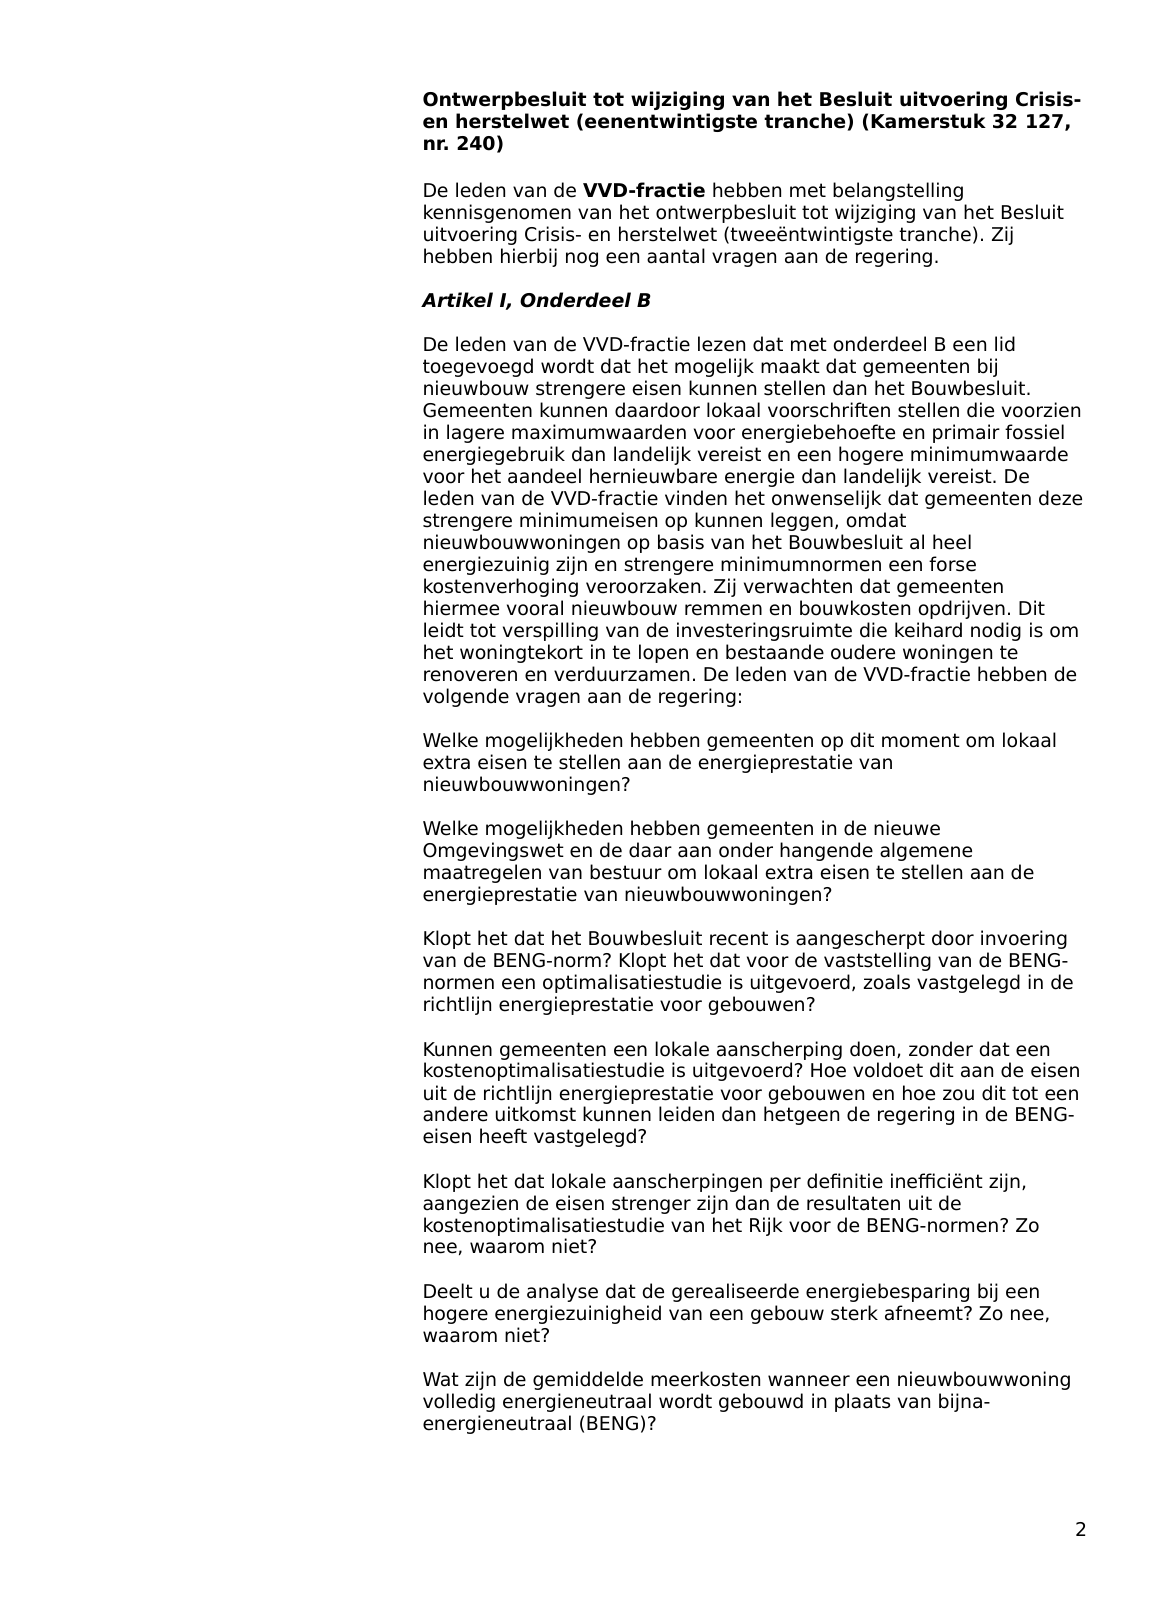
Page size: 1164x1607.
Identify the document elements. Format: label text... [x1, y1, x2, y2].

text Wat zijn de gemiddelde meerkosten wanneer een nieuwbouwwoning volledig energieneutraal wordt gebouwd in plaats van bijna-energieneutraal (BENG)? [422, 1369, 1087, 1435]
text Welke mogelijkheden hebben gemeenten op dit moment om lokaal extra eisen te stellen aan de energieprestatie van nieuwbouwwoningen? [422, 730, 1087, 796]
text Klopt het dat lokale aanscherpingen per definitie inefficiënt zijn, aangezien de eisen strenger zijn dan de resultaten uit de kostenoptimalisatiestudie van het Rijk voor de BENG-normen? Zo nee, waarom niet? [422, 1171, 1087, 1258]
subtitle Ontwerpbesluit tot wijziging van het Besluit uitvoering Crisis- en herstelwet (eenentwintigste tranche) (Kamerstuk 32 127, nr. 240) [422, 89, 1087, 155]
text De leden van de VVD-fractie lezen dat met onderdeel B een lid toegevoegd wordt dat het mogelijk maakt dat gemeenten bij nieuwbouw strengere eisen kunnen stellen dan het Bouwbesluit. Gemeenten kunnen daardoor lokaal voorschriften stellen die voorzien in lagere maximumwaarden voor energiebehoefte en primair fossiel energiegebruik dan landelijk vereist en een hogere minimumwaarde voor het aandeel hernieuwbare energie dan landelijk vereist. De leden van de VVD-fractie vinden het onwenselijk dat gemeenten deze strengere minimumeisen op kunnen leggen, omdat nieuwbouwwoningen op basis van het Bouwbesluit al heel energiezuinig zijn en strengere minimumnormen een forse kostenverhoging veroorzaken. Zij verwachten dat gemeenten hiermee vooral nieuwbouw remmen en bouwkosten opdrijven. Dit leidt tot verspilling van de investeringsruimte die keihard nodig is om het woningtekort in te lopen en bestaande oudere woningen te renoveren en verduurzamen. De leden van de VVD-fractie hebben de volgende vragen aan de regering: [422, 334, 1087, 708]
text De leden van de VVD-fractie hebben met belangstelling kennisgenomen van het ontwerpbesluit tot wijziging van het Besluit uitvoering Crisis- en herstelwet (tweeëntwintigste tranche). Zij hebben hierbij nog een aantal vragen aan de regering. [422, 180, 1087, 268]
text Kunnen gemeenten een lokale aanscherping doen, zonder dat een kostenoptimalisatiestudie is uitgevoerd? Hoe voldoet dit aan de eisen uit de richtlijn energieprestatie voor gebouwen en hoe zou dit tot een andere uitkomst kunnen leiden dan hetgeen de regering in de BENG-eisen heeft vastgelegd? [422, 1038, 1087, 1148]
subtitle Artikel I, Onderdeel B [422, 290, 1087, 312]
text Welke mogelijkheden hebben gemeenten in de nieuwe Omgevingswet en de daar aan onder hangende algemene maatregelen van bestuur om lokaal extra eisen te stellen aan de energieprestatie van nieuwbouwwoningen? [422, 818, 1087, 906]
text Deelt u de analyse dat de gerealiseerde energiebesparing bij een hogere energiezuinigheid van een gebouw sterk afneemt? Zo nee, waarom niet? [422, 1281, 1087, 1347]
text Klopt het dat het Bouwbesluit recent is aangescherpt door invoering van de BENG-norm? Klopt het dat voor de vaststelling van de BENG-normen een optimalisatiestudie is uitgevoerd, zoals vastgelegd in de richtlijn energieprestatie voor gebouwen? [422, 928, 1087, 1016]
